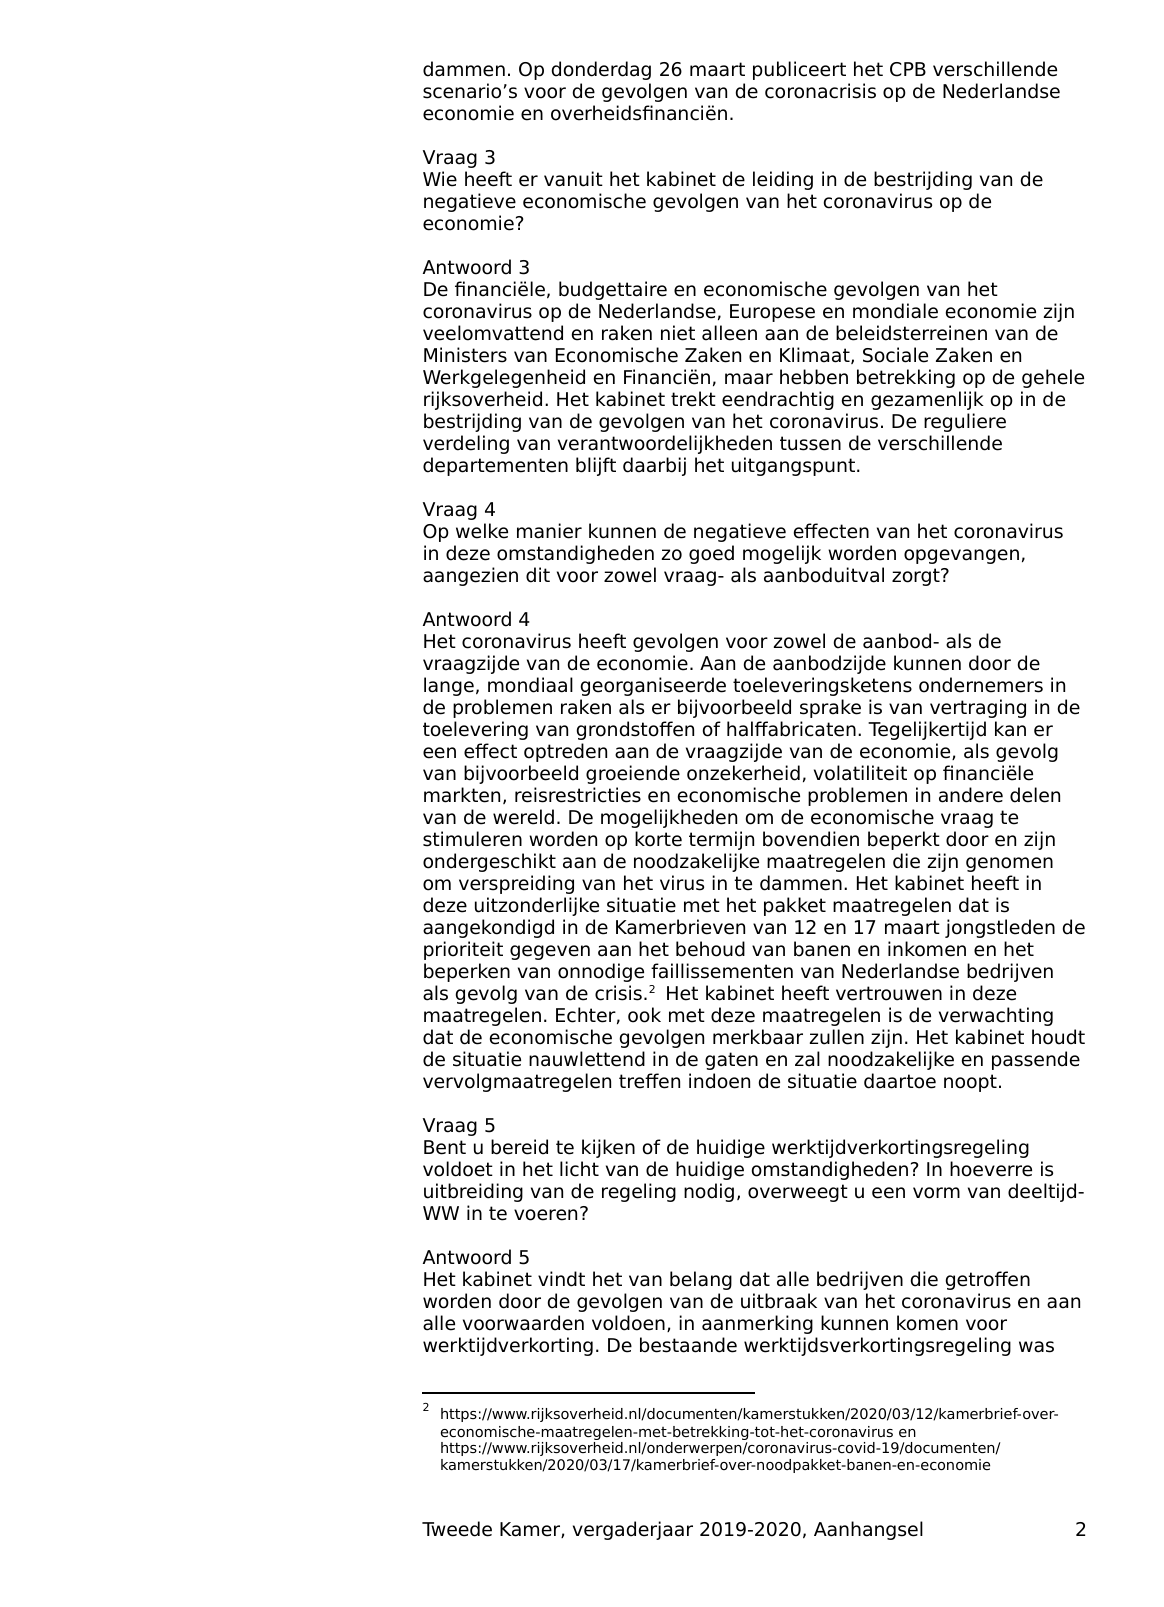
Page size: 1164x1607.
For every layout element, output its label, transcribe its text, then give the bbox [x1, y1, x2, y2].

text Het coronavirus heeft gevolgen voor zowel de aanbod- als de vraagzijde van de economie. Aan de aanbodzijde kunnen door de lange, mondiaal georganiseerde toeleveringsketens ondernemers in de problemen raken als er bijvoorbeeld sprake is van vertraging in de toelevering van grondstoffen of halffabricaten. Tegelijkertijd kan er een effect optreden aan de vraagzijde van de economie, als gevolg van bijvoorbeeld groeiende onzekerheid, volatiliteit op financiële markten, reisrestricties en economische problemen in andere delen van de wereld. De mogelijkheden om de economische vraag te stimuleren worden op korte termijn bovendien beperkt door en zijn ondergeschikt aan de noodzakelijke maatregelen die zijn genomen om verspreiding van het virus in te dammen. Het kabinet heeft in deze uitzonderlijke situatie met het pakket maatregelen dat is aangekondigd in de Kamerbrieven van 12 en 17 maart jongstleden de prioriteit gegeven aan het behoud van banen en inkomen en het beperken van onnodige faillissementen van Nederlandse bedrijven als gevolg van de crisis. Het kabinet heeft vertrouwen in deze maatregelen. Echter, ook met deze maatregelen is de verwachting dat de economische gevolgen merkbaar zullen zijn. Het kabinet houdt de situatie nauwlettend in de gaten en zal noodzakelijke en passende vervolgmaatregelen treffen indoen de situatie daartoe noopt. [422, 631, 1087, 1093]
text Wie heeft er vanuit het kabinet de leiding in de bestrijding van de negatieve economische gevolgen van het coronavirus op de economie? [422, 169, 1087, 235]
text dammen. Op donderdag 26 maart publiceert het CPB verschillende scenario’s voor de gevolgen van de coronacrisis op de Nederlandse economie en overheidsfinanciën. [422, 59, 1087, 125]
text Het kabinet vindt het van belang dat alle bedrijven die getroffen worden door de gevolgen van de uitbraak van het coronavirus en aan alle voorwaarden voldoen, in aanmerking kunnen komen voor werktijdverkorting. De bestaande werktijdsverkortingsregeling was [422, 1269, 1087, 1357]
text https://www.rijksoverheid.nl/documenten/kamerstukken/2020/03/12/kamerbrief-over-economische-maatregelen-met-betrekking-tot-het-coronavirus en https://www.rijksoverheid.nl/onderwerpen/coronavirus-covid-19/documenten/kamerstukken/2020/03/17/kamerbrief-over-noodpakket-banen-en-economie [422, 1402, 1087, 1474]
text De financiële, budgettaire en economische gevolgen van het coronavirus op de Nederlandse, Europese en mondiale economie zijn veelomvattend en raken niet alleen aan de beleidsterreinen van de Ministers van Economische Zaken en Klimaat, Sociale Zaken en Werkgelegenheid en Financiën, maar hebben betrekking op de gehele rijksoverheid. Het kabinet trekt eendrachtig en gezamenlijk op in de bestrijding van de gevolgen van het coronavirus. De reguliere verdeling van verantwoordelijkheden tussen de verschillende departementen blijft daarbij het uitgangspunt. [422, 279, 1087, 477]
text Vraag 4 [422, 499, 1087, 521]
text Bent u bereid te kijken of de huidige werktijdverkortingsregeling voldoet in het licht van de huidige omstandigheden? In hoeverre is uitbreiding van de regeling nodig, overweegt u een vorm van deeltijd-WW in te voeren? [422, 1137, 1087, 1225]
text Op welke manier kunnen de negatieve effecten van het coronavirus in deze omstandigheden zo goed mogelijk worden opgevangen, aangezien dit voor zowel vraag- als aanboduitval zorgt? [422, 521, 1087, 587]
text Antwoord 3 [422, 257, 1087, 279]
text Vraag 3 [422, 147, 1087, 169]
text Antwoord 5 [422, 1247, 1087, 1269]
text Vraag 5 [422, 1115, 1087, 1137]
text Antwoord 4 [422, 609, 1087, 631]
